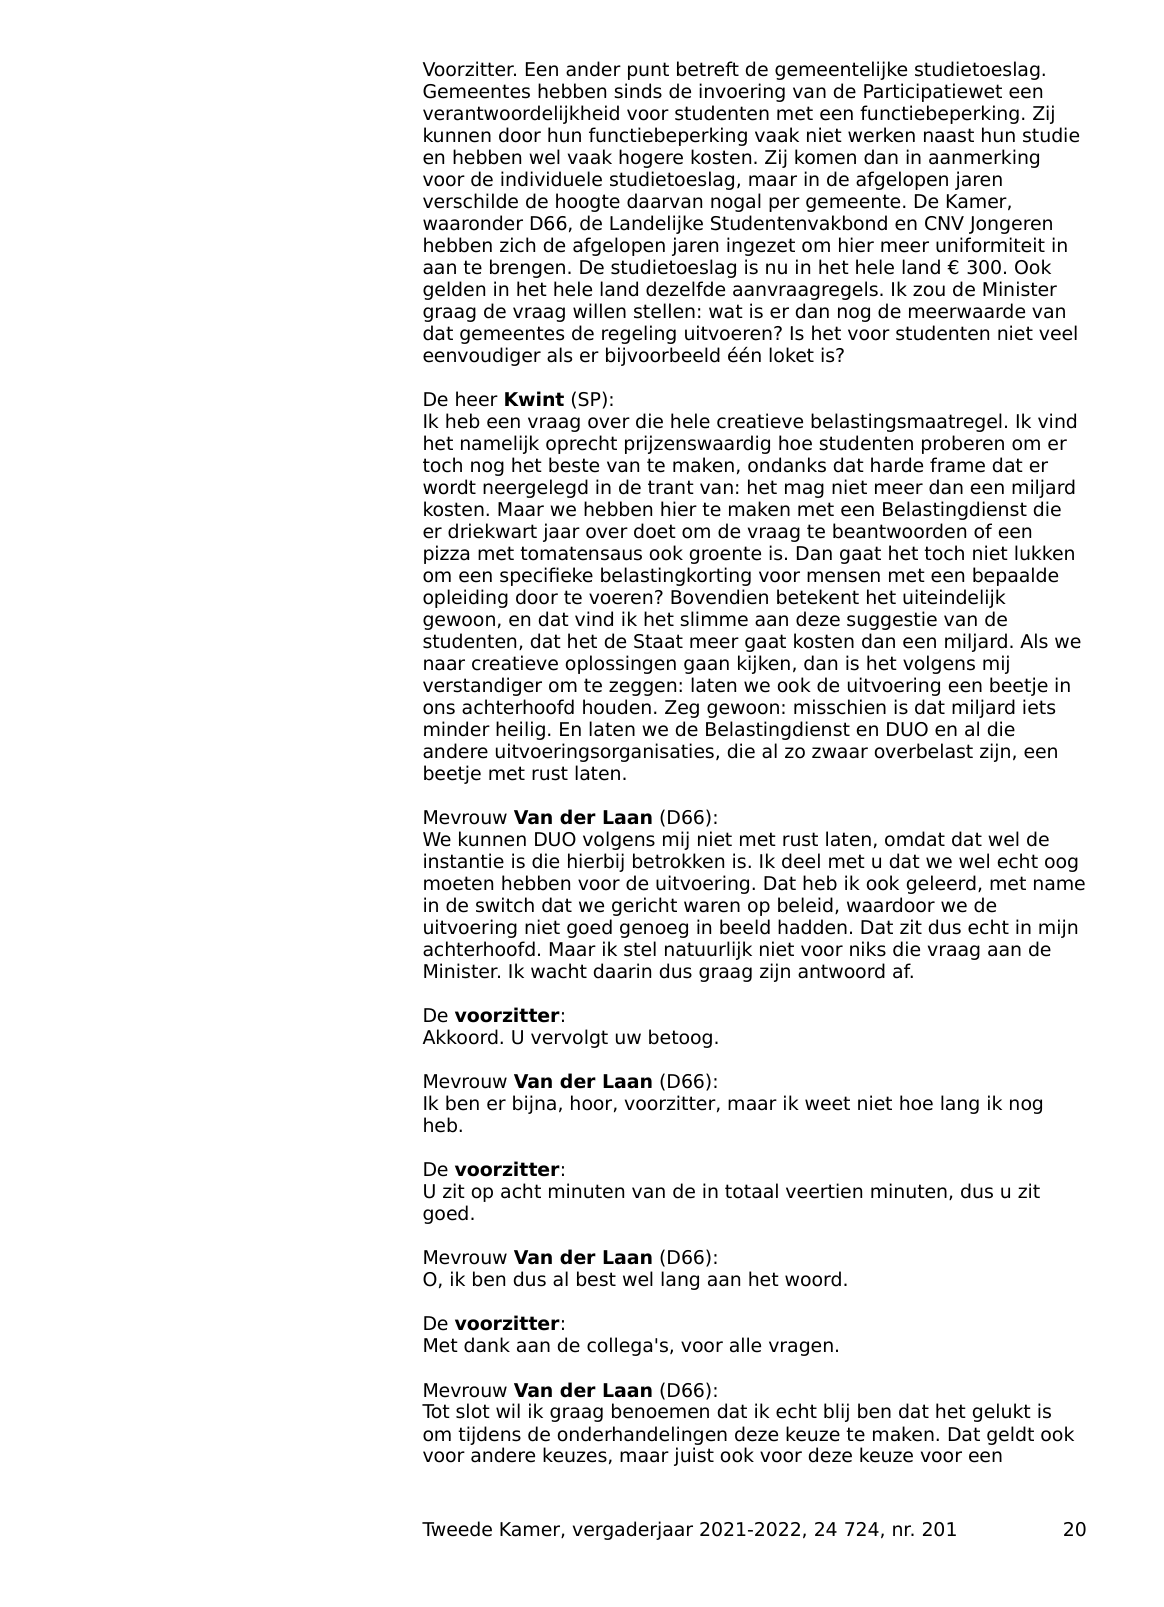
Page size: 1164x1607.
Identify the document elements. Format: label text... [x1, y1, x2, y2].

text Ik ben er bijna, hoor, voorzitter, maar ik weet niet hoe lang ik nog heb. [422, 1093, 1087, 1137]
text Met dank aan de collega's, voor alle vragen. [422, 1335, 1087, 1357]
text Akkoord. U vervolgt uw betoog. [422, 1027, 1087, 1049]
text De voorzitter: [422, 1005, 1087, 1027]
text Mevrouw Van der Laan (D66): [422, 1247, 1087, 1269]
text Tot slot wil ik graag benoemen dat ik echt blij ben dat het gelukt is om tijdens de onderhandelingen deze keuze te maken. Dat geldt ook voor andere keuzes, maar juist ook voor deze keuze voor een [422, 1401, 1087, 1467]
text O, ik ben dus al best wel lang aan het woord. [422, 1269, 1087, 1291]
text We kunnen DUO volgens mij niet met rust laten, omdat dat wel de instantie is die hierbij betrokken is. Ik deel met u dat we wel echt oog moeten hebben voor de uitvoering. Dat heb ik ook geleerd, met name in de switch dat we gericht waren op beleid, waardoor we de uitvoering niet goed genoeg in beeld hadden. Dat zit dus echt in mijn achterhoofd. Maar ik stel natuurlijk niet voor niks die vraag aan de Minister. Ik wacht daarin dus graag zijn antwoord af. [422, 829, 1087, 983]
text Mevrouw Van der Laan (D66): [422, 1379, 1087, 1401]
text De voorzitter: [422, 1313, 1087, 1335]
text Voorzitter. Een ander punt betreft de gemeentelijke studietoeslag. Gemeentes hebben sinds de invoering van de Participatiewet een verantwoordelijkheid voor studenten met een functiebeperking. Zij kunnen door hun functiebeperking vaak niet werken naast hun studie en hebben wel vaak hogere kosten. Zij komen dan in aanmerking voor de individuele studietoeslag, maar in de afgelopen jaren verschilde de hoogte daarvan nogal per gemeente. De Kamer, waaronder D66, de Landelijke Studentenvakbond en CNV Jongeren hebben zich de afgelopen jaren ingezet om hier meer uniformiteit in aan te brengen. De studietoeslag is nu in het hele land € 300. Ook gelden in het hele land dezelfde aanvraagregels. Ik zou de Minister graag de vraag willen stellen: wat is er dan nog de meerwaarde van dat gemeentes de regeling uitvoeren? Is het voor studenten niet veel eenvoudiger als er bijvoorbeeld één loket is? [422, 59, 1087, 367]
text Mevrouw Van der Laan (D66): [422, 807, 1087, 829]
text U zit op acht minuten van de in totaal veertien minuten, dus u zit goed. [422, 1181, 1087, 1225]
text Ik heb een vraag over die hele creatieve belastingsmaatregel. Ik vind het namelijk oprecht prijzenswaardig hoe studenten proberen om er toch nog het beste van te maken, ondanks dat harde frame dat er wordt neergelegd in de trant van: het mag niet meer dan een miljard kosten. Maar we hebben hier te maken met een Belastingdienst die er driekwart jaar over doet om de vraag te beantwoorden of een pizza met tomatensaus ook groente is. Dan gaat het toch niet lukken om een specifieke belastingkorting voor mensen met een bepaalde opleiding door te voeren? Bovendien betekent het uiteindelijk gewoon, en dat vind ik het slimme aan deze suggestie van de studenten, dat het de Staat meer gaat kosten dan een miljard. Als we naar creatieve oplossingen gaan kijken, dan is het volgens mij verstandiger om te zeggen: laten we ook de uitvoering een beetje in ons achterhoofd houden. Zeg gewoon: misschien is dat miljard iets minder heilig. En laten we de Belastingdienst en DUO en al die andere uitvoeringsorganisaties, die al zo zwaar overbelast zijn, een beetje met rust laten. [422, 411, 1087, 784]
text Mevrouw Van der Laan (D66): [422, 1071, 1087, 1093]
text De heer Kwint (SP): [422, 389, 1087, 411]
text De voorzitter: [422, 1159, 1087, 1181]
